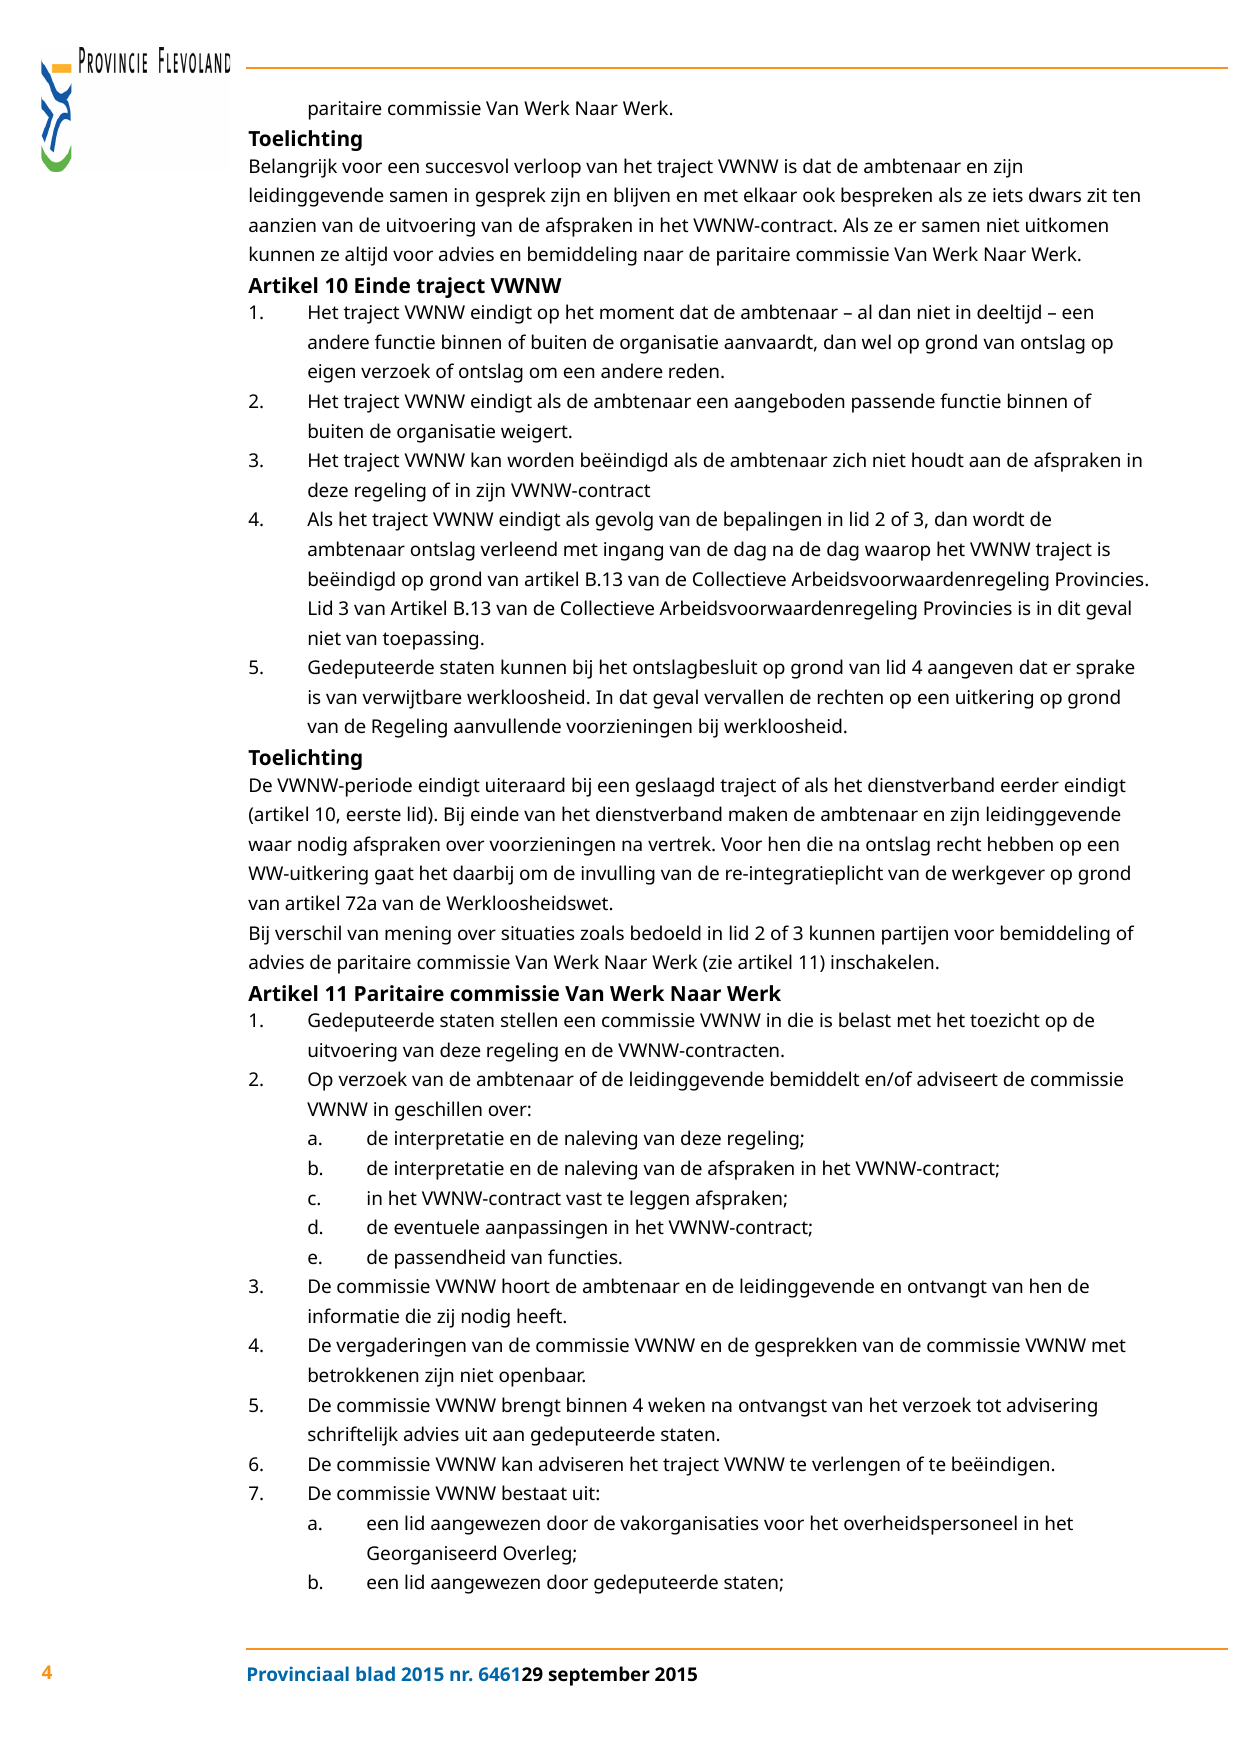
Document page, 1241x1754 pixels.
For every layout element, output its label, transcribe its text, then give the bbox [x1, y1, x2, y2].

list Gedeputeerde staten kunnen bij het ontslagbesluit op grond van lid 4 aangeven dat er sprake is van verwijtbare werkloosheid. In dat geval vervallen de rechten op een uitkering op grond van de Regeling aanvullende voorzieningen bij werkloosheid. [248, 654, 1152, 739]
list De commissie VWNW hoort de ambtenaar en de leidinggevende en ontvangt van hen de informatie die zij nodig heeft. [248, 1273, 1152, 1329]
list Gedeputeerde staten stellen een commissie VWNW in die is belast met het toezicht op de uitvoering van deze regeling en de VWNW-contracten. [248, 1007, 1152, 1063]
text Artikel 10 Einde traject VWNW [248, 271, 1152, 299]
list Het traject VWNW kan worden beëindigd als de ambtenaar zich niet houdt aan de afspraken in deze regeling of in zijn VWNW-contract [248, 447, 1152, 503]
list de eventuele aanpassingen in het VWNW-contract; [307, 1214, 1152, 1240]
list paritaire commissie Van Werk Naar Werk. [248, 95, 1152, 121]
list Het traject VWNW eindigt op het moment dat de ambtenaar – al dan niet in deeltijd – een andere functie binnen of buiten de organisatie aanvaardt, dan wel op grond van ontslag op eigen verzoek of ontslag om een andere reden. [248, 299, 1152, 384]
list Het traject VWNW eindigt als de ambtenaar een aangeboden passende functie binnen of buiten de organisatie weigert. [248, 388, 1152, 444]
list in het VWNW-contract vast te leggen afspraken; [307, 1185, 1152, 1211]
list De commissie VWNW kan adviseren het traject VWNW te verlengen of te beëindigen. [248, 1451, 1152, 1477]
list een lid aangewezen door de vakorganisaties voor het overheidspersoneel in het Georganiseerd Overleg; [307, 1510, 1152, 1566]
list de interpretatie en de naleving van deze regeling; [307, 1126, 1152, 1151]
list de interpretatie en de naleving van de afspraken in het VWNW-contract; [307, 1155, 1152, 1181]
picture [41, 47, 231, 172]
text Toelichting [248, 124, 1152, 153]
text Toelichting [248, 743, 1152, 772]
text Artikel 11 Paritaire commissie Van Werk Naar Werk [248, 979, 1152, 1007]
list De vergaderingen van de commissie VWNW en de gesprekken van de commissie VWNW met betrokkenen zijn niet openbaar. [248, 1333, 1152, 1388]
text Belangrijk voor een succesvol verloop van het traject VWNW is dat de ambtenaar en zijn leidinggevende samen in gesprek zijn en blijven en met elkaar ook bespreken als ze iets dwars zit ten aanzien van de uitvoering van de afspraken in het VWNW-contract. Als ze er samen niet uitkomen kunnen ze altijd voor advies en bemiddeling naar de paritaire commissie Van Werk Naar Werk. [248, 153, 1152, 267]
text Bij verschil van mening over situaties zoals bedoeld in lid 2 of 3 kunnen partijen voor bemiddeling of advies de paritaire commissie Van Werk Naar Werk (zie artikel 11) inschakelen. [248, 920, 1152, 975]
list Op verzoek van de ambtenaar of de leidinggevende bemiddelt en/of adviseert de commissie VWNW in geschillen over: [248, 1066, 1152, 1122]
list Als het traject VWNW eindigt als gevolg van de bepalingen in lid 2 of 3, dan wordt de ambtenaar ontslag verleend met ingang van de dag na de dag waarop het VWNW traject is beëindigd op grond van artikel B.13 van de Collectieve Arbeidsvoorwaardenregeling Provincies. Lid 3 van Artikel B.13 van de Collectieve Arbeidsvoorwaardenregeling Provincies is in dit geval niet van toepassing. [248, 507, 1152, 651]
list een lid aangewezen door gedeputeerde staten; [307, 1569, 1152, 1595]
text De VWNW-periode eindigt uiteraard bij een geslaagd traject of als het dienstverband eerder eindigt (artikel 10, eerste lid). Bij einde van het dienstverband maken de ambtenaar en zijn leidinggevende waar nodig afspraken over voorzieningen na vertrek. Voor hen die na ontslag recht hebben op een WW-uitkering gaat het daarbij om de invulling van de re-integratieplicht van de werkgever op grond van artikel 72a van de Werkloosheidswet. [248, 772, 1152, 916]
list De commissie VWNW brengt binnen 4 weken na ontvangst van het verzoek tot advisering schriftelijk advies uit aan gedeputeerde staten. [248, 1392, 1152, 1447]
list De commissie VWNW bestaat uit: [248, 1481, 1152, 1506]
list de passendheid van functies. [307, 1244, 1152, 1270]
